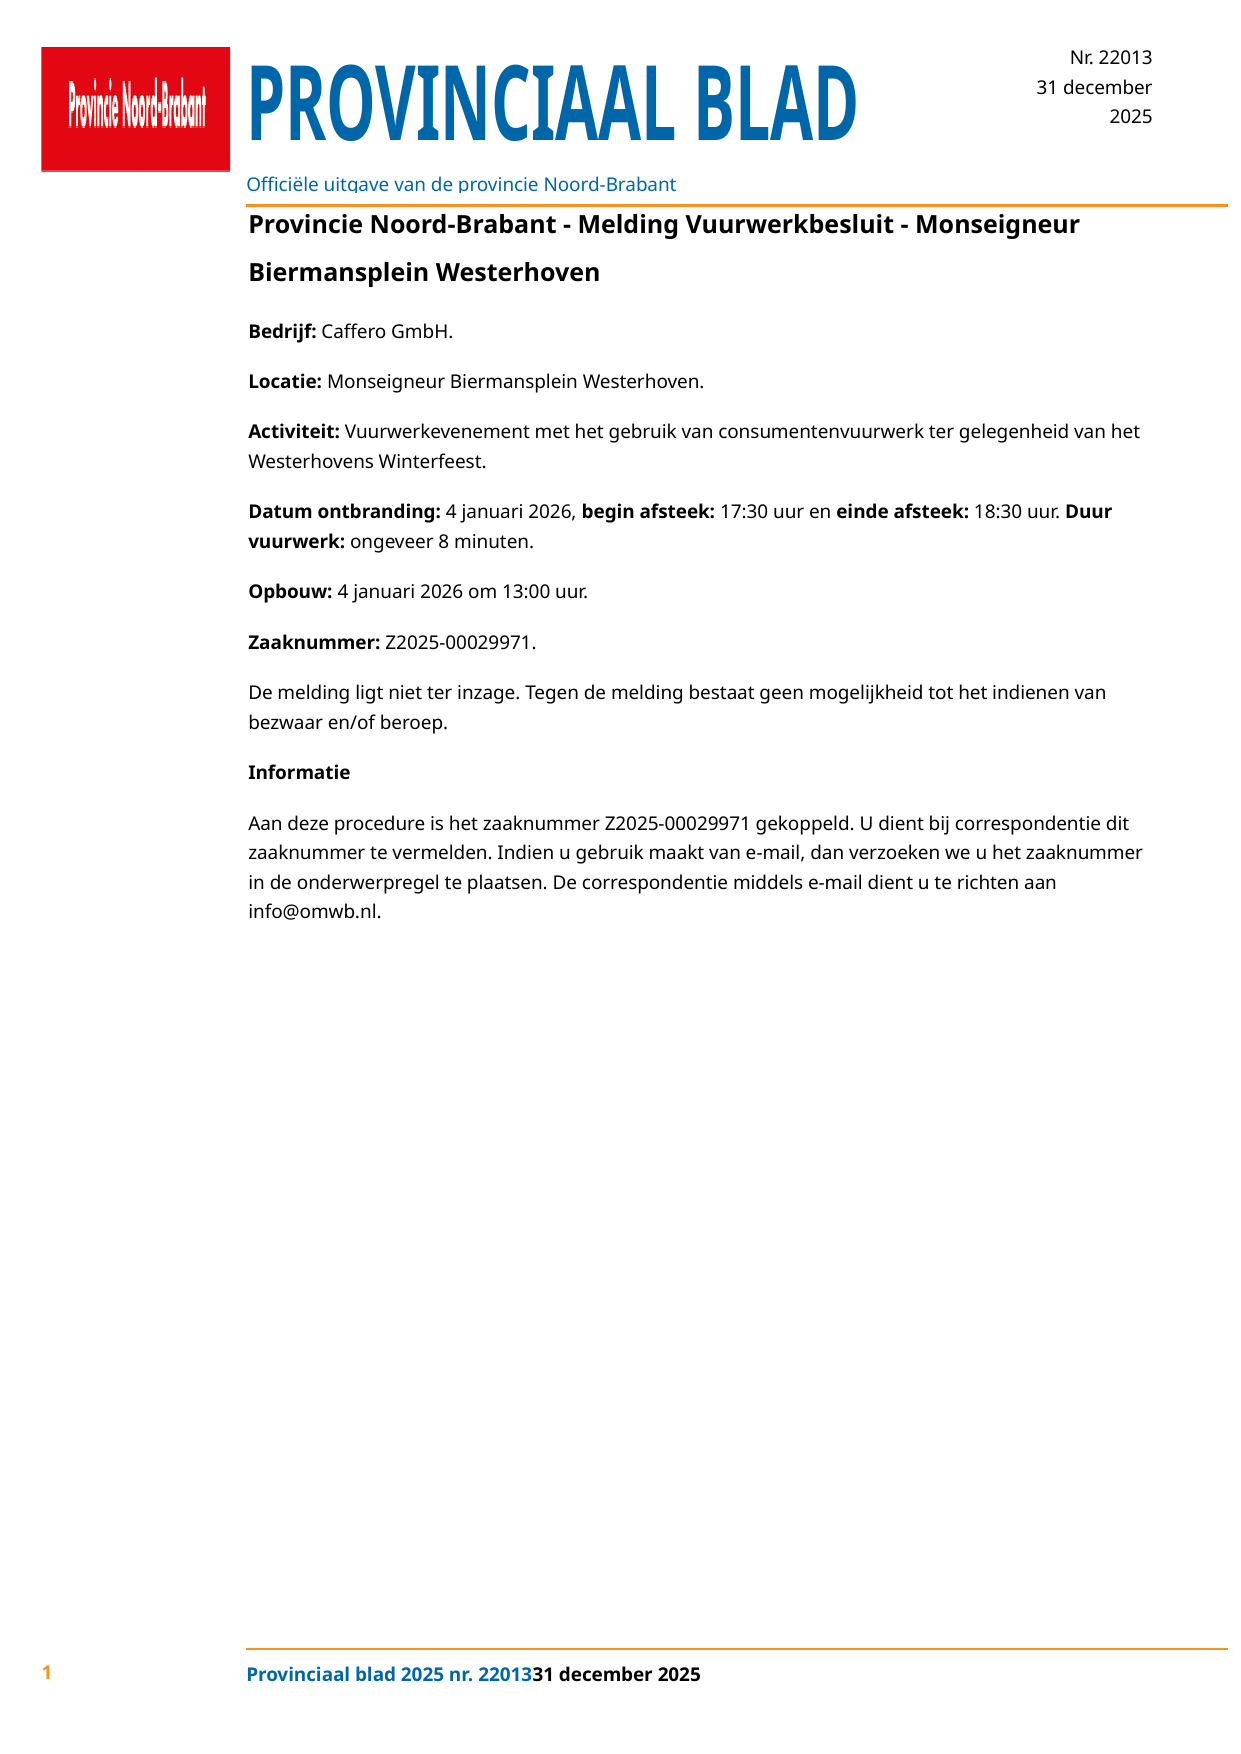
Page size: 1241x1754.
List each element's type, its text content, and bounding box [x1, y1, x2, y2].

text Bedrijf: Caffero GmbH. [248, 318, 1152, 344]
text Activiteit: Vuurwerkevenement met het gebruik van consumentenvuurwerk ter gelegenheid van het Westerhovens Winterfeest. [248, 419, 1152, 474]
text Provincie Noord-Brabant - Melding Vuurwerkbesluit - Monseigneur Biermansplein Westerhoven [248, 207, 1152, 288]
text Informatie [248, 759, 1152, 785]
picture [41, 47, 231, 172]
text Opbouw: 4 januari 2026 om 13:00 uur. [248, 579, 1152, 604]
text Zaaknummer: Z2025-00029971. [248, 629, 1152, 655]
text Locatie: Monseigneur Biermansplein Westerhoven. [248, 368, 1152, 394]
text Aan deze procedure is het zaaknummer Z2025-00029971 gekoppeld. U dient bij correspondentie dit zaaknummer te vermelden. Indien u gebruik maakt van e-mail, dan verzoeken we u het zaaknummer in de onderwerpregel te plaatsen. De correspondentie middels e-mail dient u te richten aan info@omwb.nl. [248, 810, 1152, 924]
text Datum ontbranding: 4 januari 2026, begin afsteek: 17:30 uur en einde afsteek: 18:30 uur. Duur vuurwerk: ongeveer 8 minuten. [248, 499, 1152, 554]
text De melding ligt niet ter inzage. Tegen de melding bestaat geen mogelijkheid tot het indienen van bezwaar en/of beroep. [248, 679, 1152, 735]
